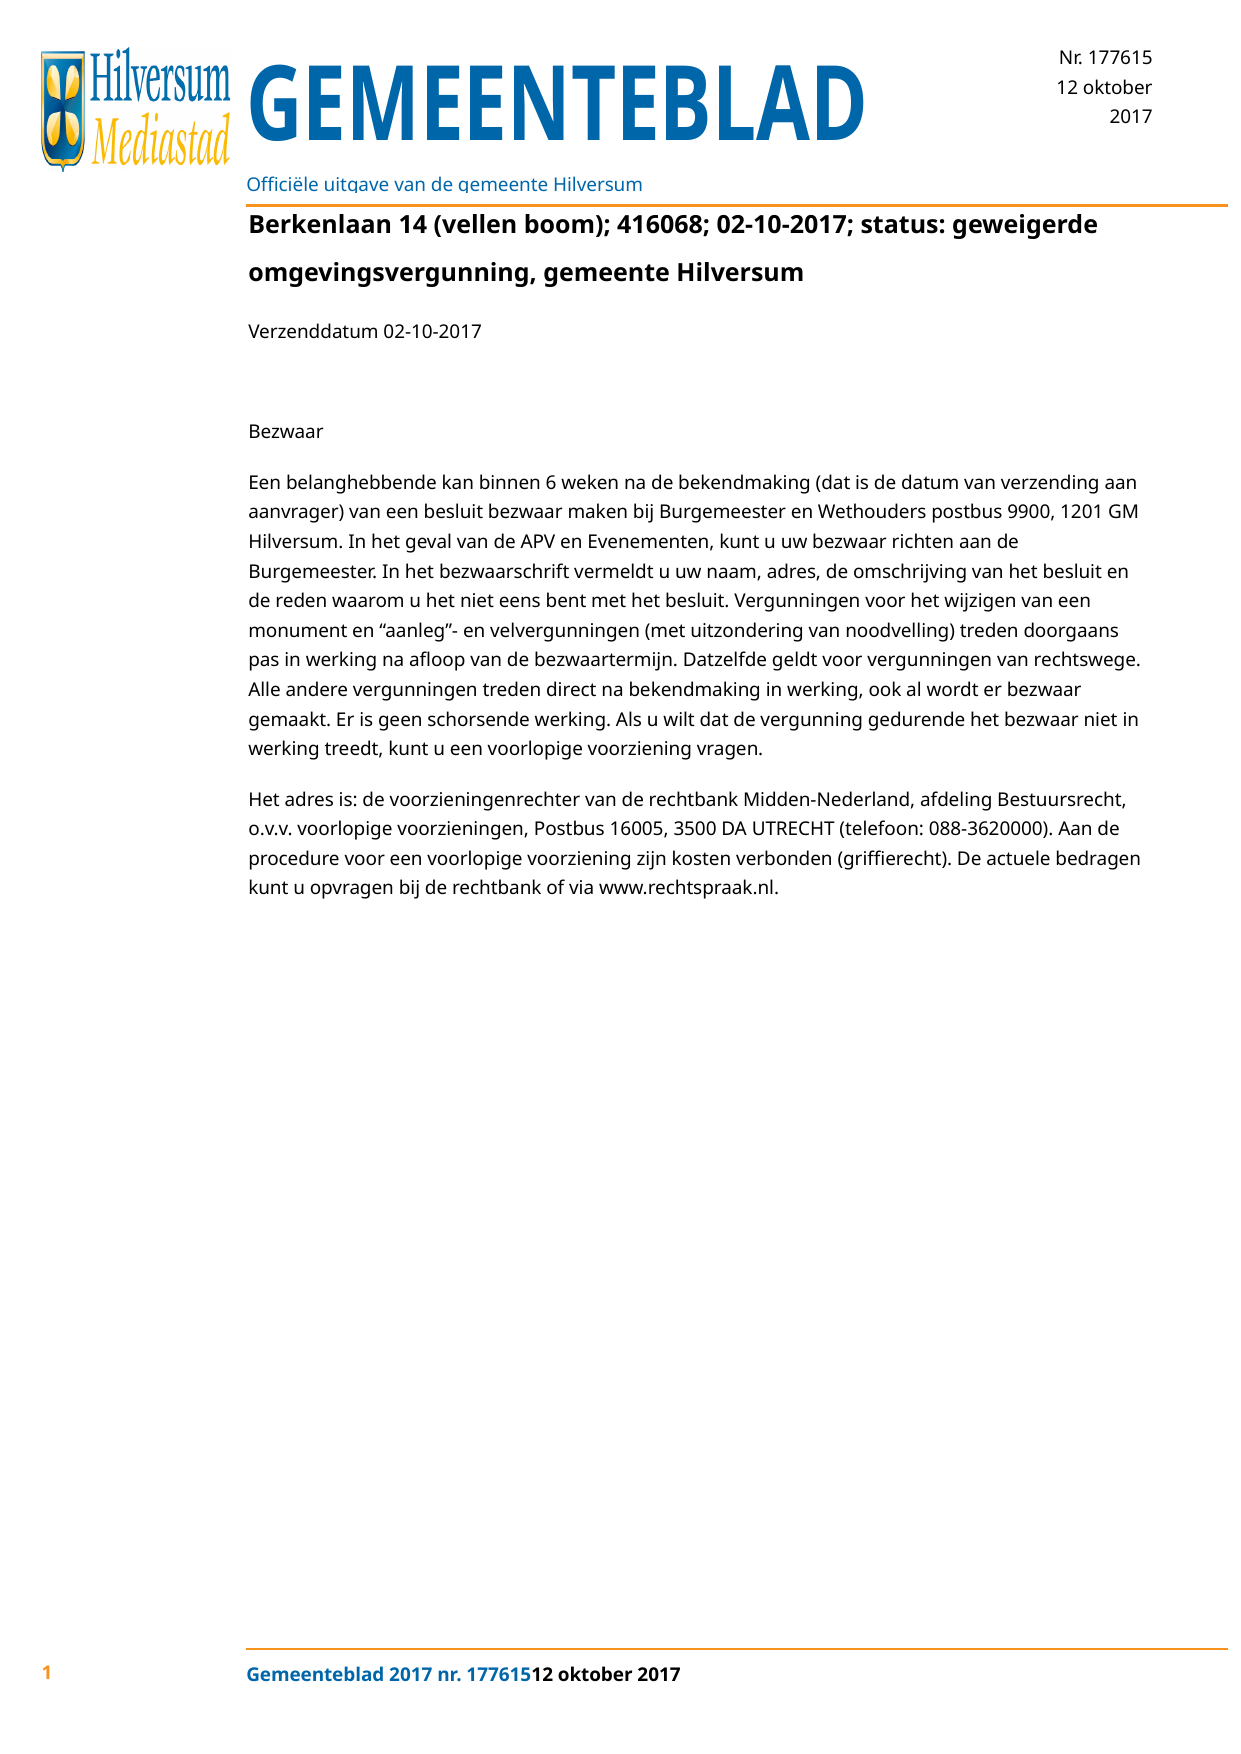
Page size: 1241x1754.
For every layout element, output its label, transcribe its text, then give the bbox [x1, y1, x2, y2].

text Bezwaar [248, 419, 1152, 444]
text Een belanghebbende kan binnen 6 weken na de bekendmaking (dat is de datum van verzending aan aanvrager) van een besluit bezwaar maken bij Burgemeester en Wethouders postbus 9900, 1201 GM Hilversum. In het geval van de APV en Evenementen, kunt u uw bezwaar richten aan de Burgemeester. In het bezwaarschrift vermeldt u uw naam, adres, de omschrijving van het besluit en de reden waarom u het niet eens bent met het besluit. Vergunningen voor het wijzigen van een monument en “aanleg”- en velvergunningen (met uitzondering van noodvelling) treden doorgaans pas in werking na afloop van de bezwaartermijn. Datzelfde geldt voor vergunningen van rechtswege. Alle andere vergunningen treden direct na bekendmaking in werking, ook al wordt er bezwaar gemaakt. Er is geen schorsende werking. Als u wilt dat de vergunning gedurende het bezwaar niet in werking treedt, kunt u een voorlopige voorziening vragen. [248, 469, 1152, 761]
picture [41, 47, 231, 172]
text Verzenddatum 02-10-2017 [248, 318, 1152, 344]
text Berkenlaan 14 (vellen boom); 416068; 02-10-2017; status: geweigerde omgevingsvergunning, gemeente Hilversum [248, 207, 1152, 288]
text Het adres is: de voorzieningenrechter van de rechtbank Midden-Nederland, afdeling Bestuursrecht, o.v.v. voorlopige voorzieningen, Postbus 16005, 3500 DA UTRECHT (telefoon: 088-3620000). Aan de procedure voor een voorlopige voorziening zijn kosten verbonden (griffierecht). De actuele bedragen kunt u opvragen bij de rechtbank of via www.rechtspraak.nl. [248, 786, 1152, 900]
